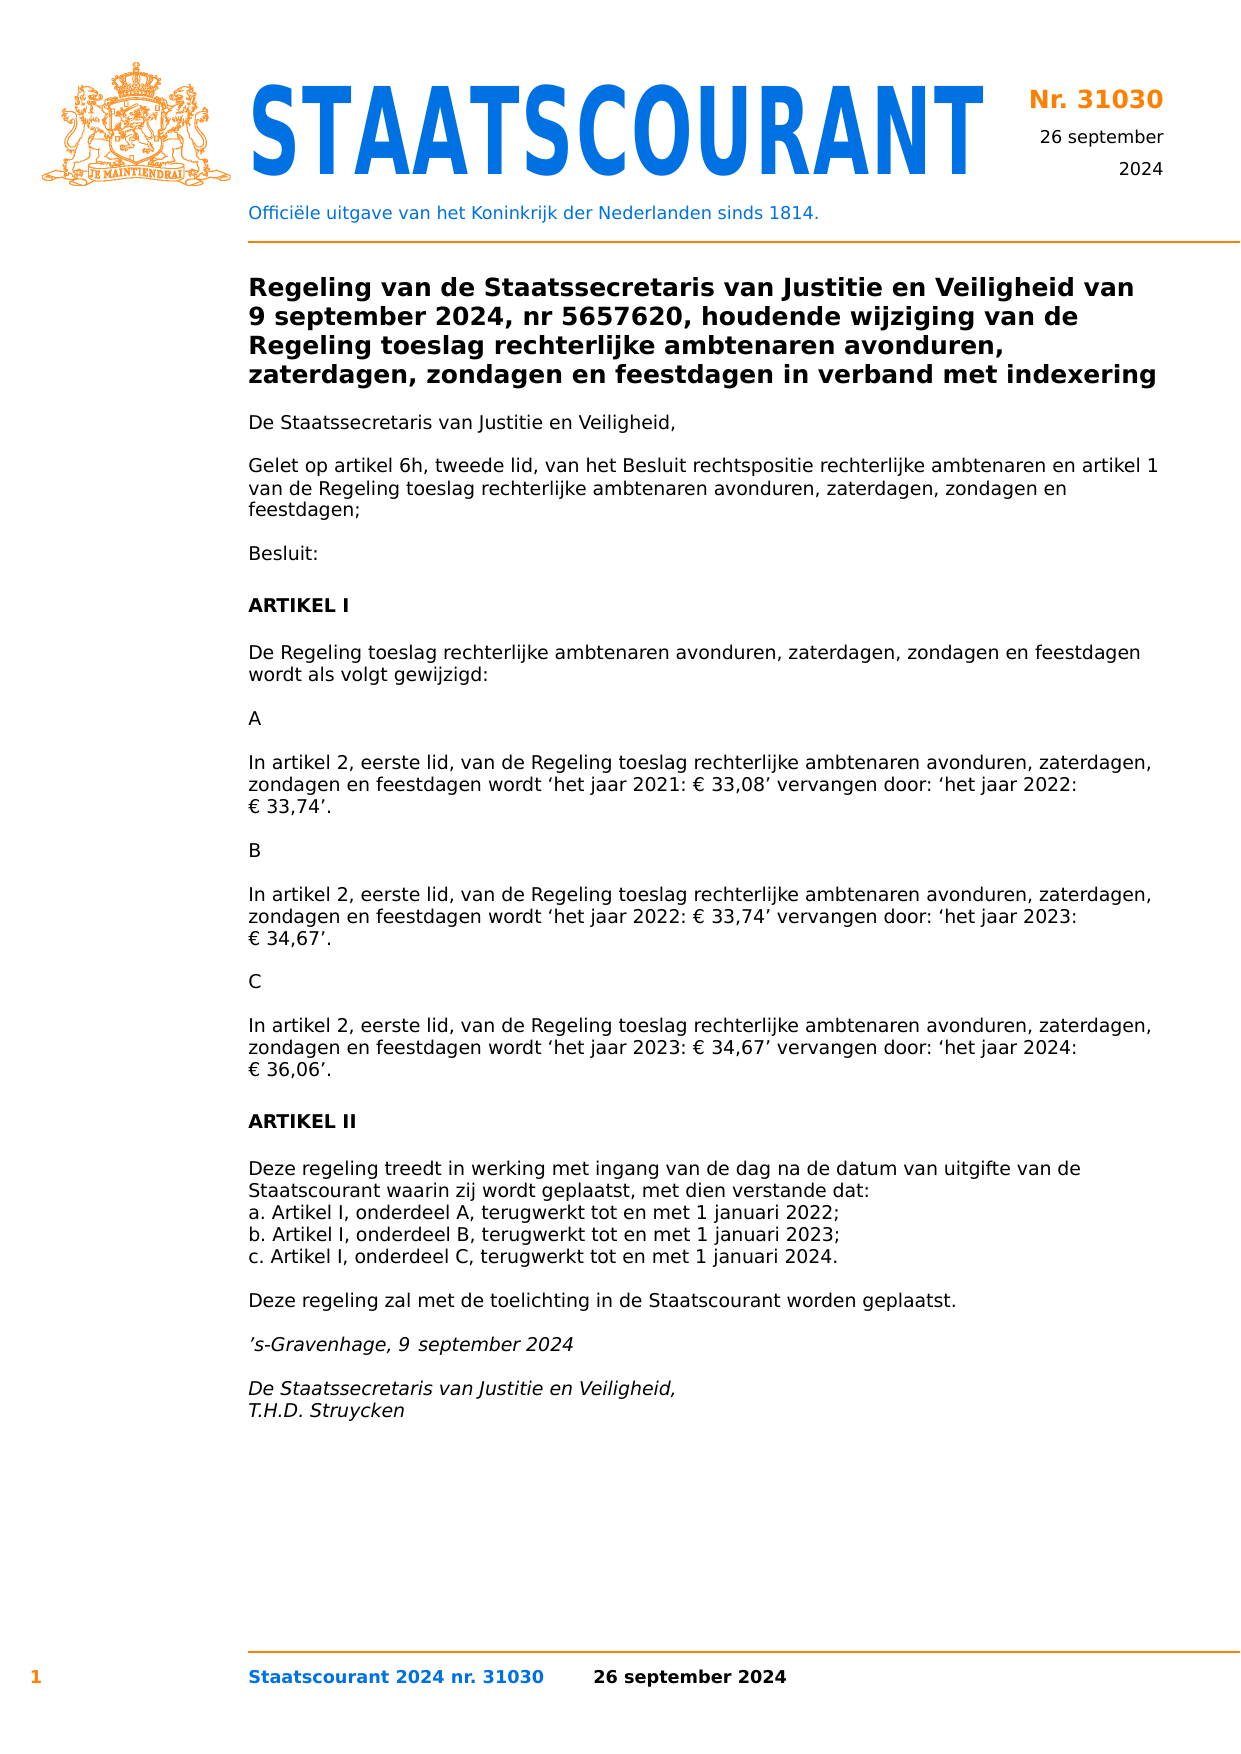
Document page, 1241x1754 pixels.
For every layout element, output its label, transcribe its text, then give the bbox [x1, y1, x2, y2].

text b. Artikel I, onderdeel B, terugwerkt tot en met 1 januari 2023; [248, 1224, 1163, 1246]
picture [41, 62, 231, 186]
text A [248, 708, 1163, 730]
table_header Nr. 31030 [998, 62, 1240, 121]
subtitle ARTIKEL I [248, 595, 1163, 617]
subtitle ARTIKEL II [248, 1111, 1163, 1133]
text B [248, 840, 1163, 862]
table_header STAATSCOURANT [248, 62, 998, 203]
text De Staatssecretaris van Justitie en Veiligheid, T.H.D. Struycken [248, 1378, 1163, 1422]
text Deze regeling zal met de toelichting in de Staatscourant worden geplaatst. [248, 1290, 1163, 1312]
text ’s-Gravenhage, 9 september 2024 [248, 1334, 1163, 1356]
text Besluit: [248, 543, 1163, 565]
text C [248, 971, 1163, 993]
text c. Artikel I, onderdeel C, terugwerkt tot en met 1 januari 2024. [248, 1246, 1163, 1268]
text In artikel 2, eerste lid, van de Regeling toeslag rechterlijke ambtenaren avonduren, zaterdagen, zondagen en feestdagen wordt ‘het jaar 2022: € 33,74’ vervangen door: ‘het jaar 2023: € 34,67’. [248, 883, 1163, 949]
text Gelet op artikel 6h, tweede lid, van het Besluit rechtspositie rechterlijke ambtenaren en artikel 1 van de Regeling toeslag rechterlijke ambtenaren avonduren, zaterdagen, zondagen en feestdagen; [248, 455, 1163, 521]
table_cell Officiële uitgave van het Koninkrijk der Nederlanden sinds 1814. [248, 203, 1240, 241]
text In artikel 2, eerste lid, van de Regeling toeslag rechterlijke ambtenaren avonduren, zaterdagen, zondagen en feestdagen wordt ‘het jaar 2023: € 34,67’ vervangen door: ‘het jaar 2024: € 36,06’. [248, 1015, 1163, 1081]
text In artikel 2, eerste lid, van de Regeling toeslag rechterlijke ambtenaren avonduren, zaterdagen, zondagen en feestdagen wordt ‘het jaar 2021: € 33,08’ vervangen door: ‘het jaar 2022: € 33,74’. [248, 752, 1163, 818]
text a. Artikel I, onderdeel A, terugwerkt tot en met 1 januari 2022; [248, 1202, 1163, 1224]
text Deze regeling treedt in werking met ingang van de dag na de datum van uitgifte van de Staatscourant waarin zij wordt geplaatst, met dien verstande dat: [248, 1158, 1163, 1202]
table_cell 26 september [998, 121, 1240, 153]
text De Staatssecretaris van Justitie en Veiligheid, [248, 412, 1163, 433]
text De Regeling toeslag rechterlijke ambtenaren avonduren, zaterdagen, zondagen en feestdagen wordt als volgt gewijzigd: [248, 642, 1163, 686]
table_cell 2024 [998, 153, 1240, 203]
subtitle Regeling van de Staatssecretaris van Justitie en Veiligheid van 9 september 2024, nr 5657620, houdende wijziging van de Regeling toeslag rechterlijke ambtenaren avonduren, zaterdagen, zondagen en feestdagen in verband met indexering [248, 273, 1163, 390]
table_header [25, 62, 248, 241]
